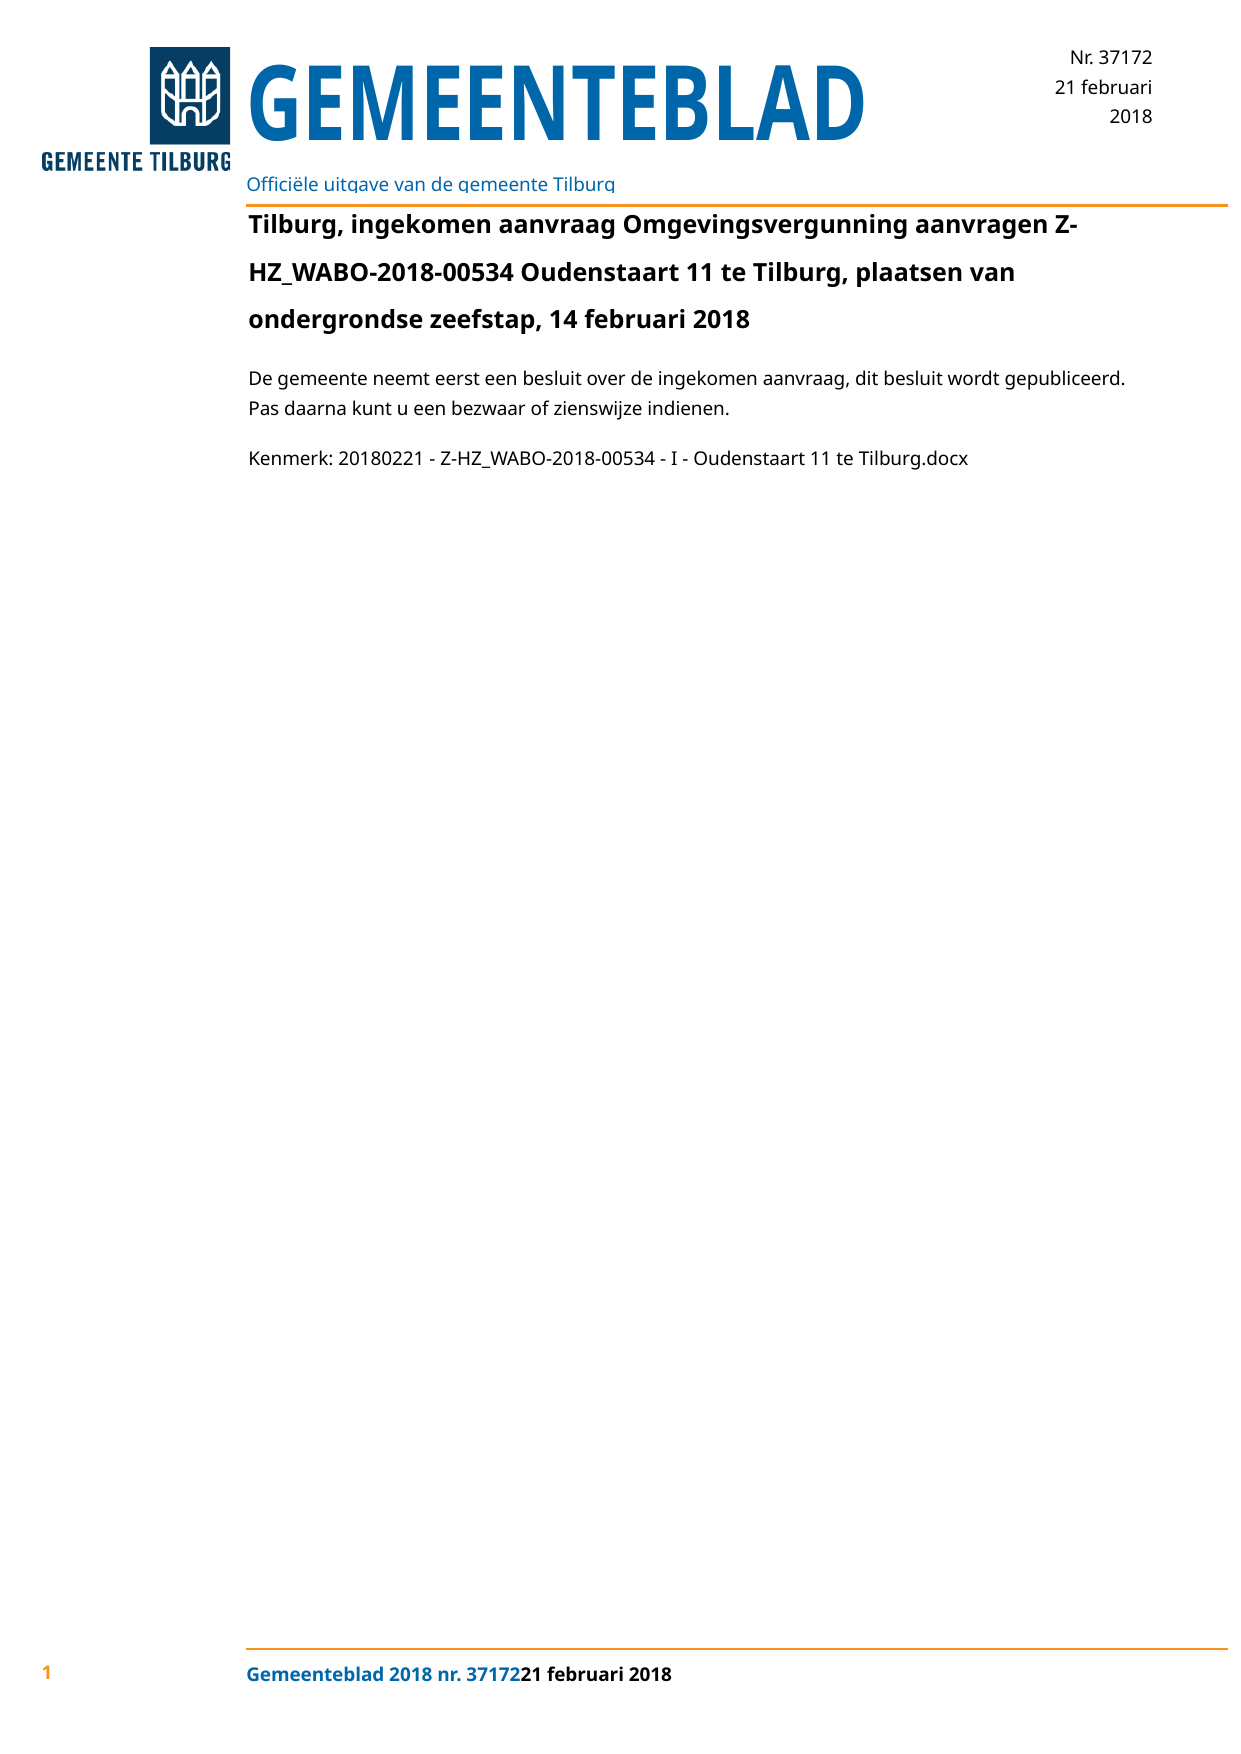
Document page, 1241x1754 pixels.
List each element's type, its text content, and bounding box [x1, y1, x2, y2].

picture [41, 47, 231, 172]
text Tilburg, ingekomen aanvraag Omgevingsvergunning aanvragen Z-HZ_WABO-2018-00534 Oudenstaart 11 te Tilburg, plaatsen van ondergrondse zeefstap, 14 februari 2018 [248, 207, 1152, 336]
text De gemeente neemt eerst een besluit over de ingekomen aanvraag, dit besluit wordt gepubliceerd. Pas daarna kunt u een bezwaar of zienswijze indienen. [248, 366, 1152, 421]
text Kenmerk: 20180221 - Z-HZ_WABO-2018-00534 - I - Oudenstaart 11 te Tilburg.docx [248, 446, 1152, 471]
